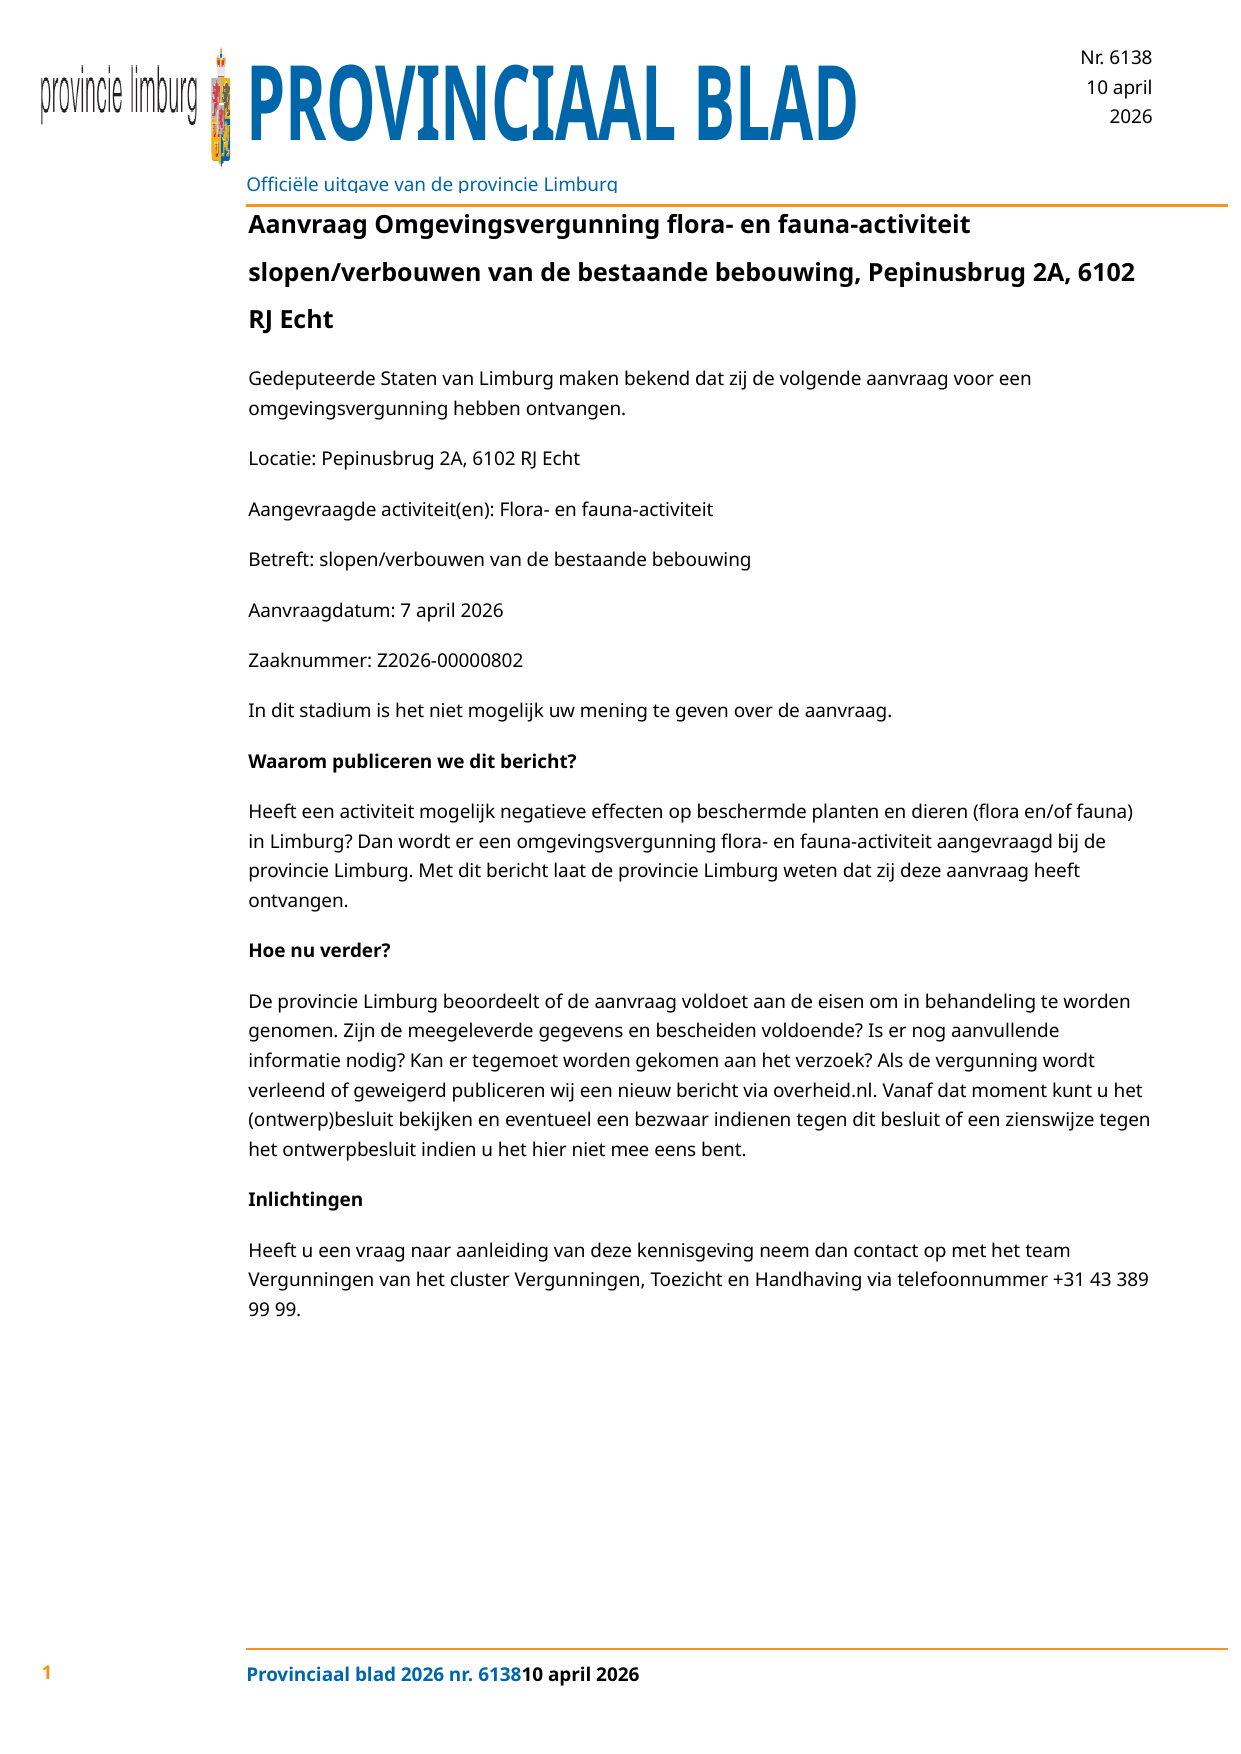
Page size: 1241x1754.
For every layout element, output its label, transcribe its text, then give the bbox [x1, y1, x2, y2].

text Heeft een activiteit mogelijk negatieve effecten op beschermde planten en dieren (flora en/of fauna) in Limburg? Dan wordt er een omgevingsvergunning flora- en fauna-activiteit aangevraagd bij de provincie Limburg. Met dit bericht laat de provincie Limburg weten dat zij deze aanvraag heeft ontvangen. [248, 798, 1152, 913]
text Aangevraagde activiteit(en): Flora- en fauna-activiteit [248, 496, 1152, 522]
text Waarom publiceren we dit bericht? [248, 748, 1152, 774]
picture [41, 47, 231, 172]
text Gedeputeerde Staten van Limburg maken bekend dat zij de volgende aanvraag voor een omgevingsvergunning hebben ontvangen. [248, 366, 1152, 421]
text Locatie: Pepinusbrug 2A, 6102 RJ Echt [248, 446, 1152, 471]
text Hoe nu verder? [248, 938, 1152, 963]
text In dit stadium is het niet mogelijk uw mening te geven over de aanvraag. [248, 698, 1152, 723]
text Betreft: slopen/verbouwen van de bestaande bebouwing [248, 546, 1152, 572]
text De provincie Limburg beoordeelt of de aanvraag voldoet aan de eisen om in behandeling te worden genomen. Zijn de meegeleverde gegevens en bescheiden voldoende? Is er nog aanvullende informatie nodig? Kan er tegemoet worden gekomen aan het verzoek? Als de vergunning wordt verleend of geweigerd publiceren wij een nieuw bericht via overheid.nl. Vanaf dat moment kunt u het (ontwerp)besluit bekijken en eventueel een bezwaar indienen tegen dit besluit of een zienswijze tegen het ontwerpbesluit indien u het hier niet mee eens bent. [248, 988, 1152, 1162]
text Heeft u een vraag naar aanleiding van deze kennisgeving neem dan contact op met het team Vergunningen van het cluster Vergunningen, Toezicht en Handhaving via telefoonnummer +31 43 389 99 99. [248, 1237, 1152, 1322]
text Aanvraagdatum: 7 april 2026 [248, 597, 1152, 622]
text Inlichtingen [248, 1186, 1152, 1212]
text Aanvraag Omgevingsvergunning flora- en fauna-activiteit slopen/verbouwen van de bestaande bebouwing, Pepinusbrug 2A, 6102 RJ Echt [248, 207, 1152, 336]
text Zaaknummer: Z2026-00000802 [248, 647, 1152, 673]
